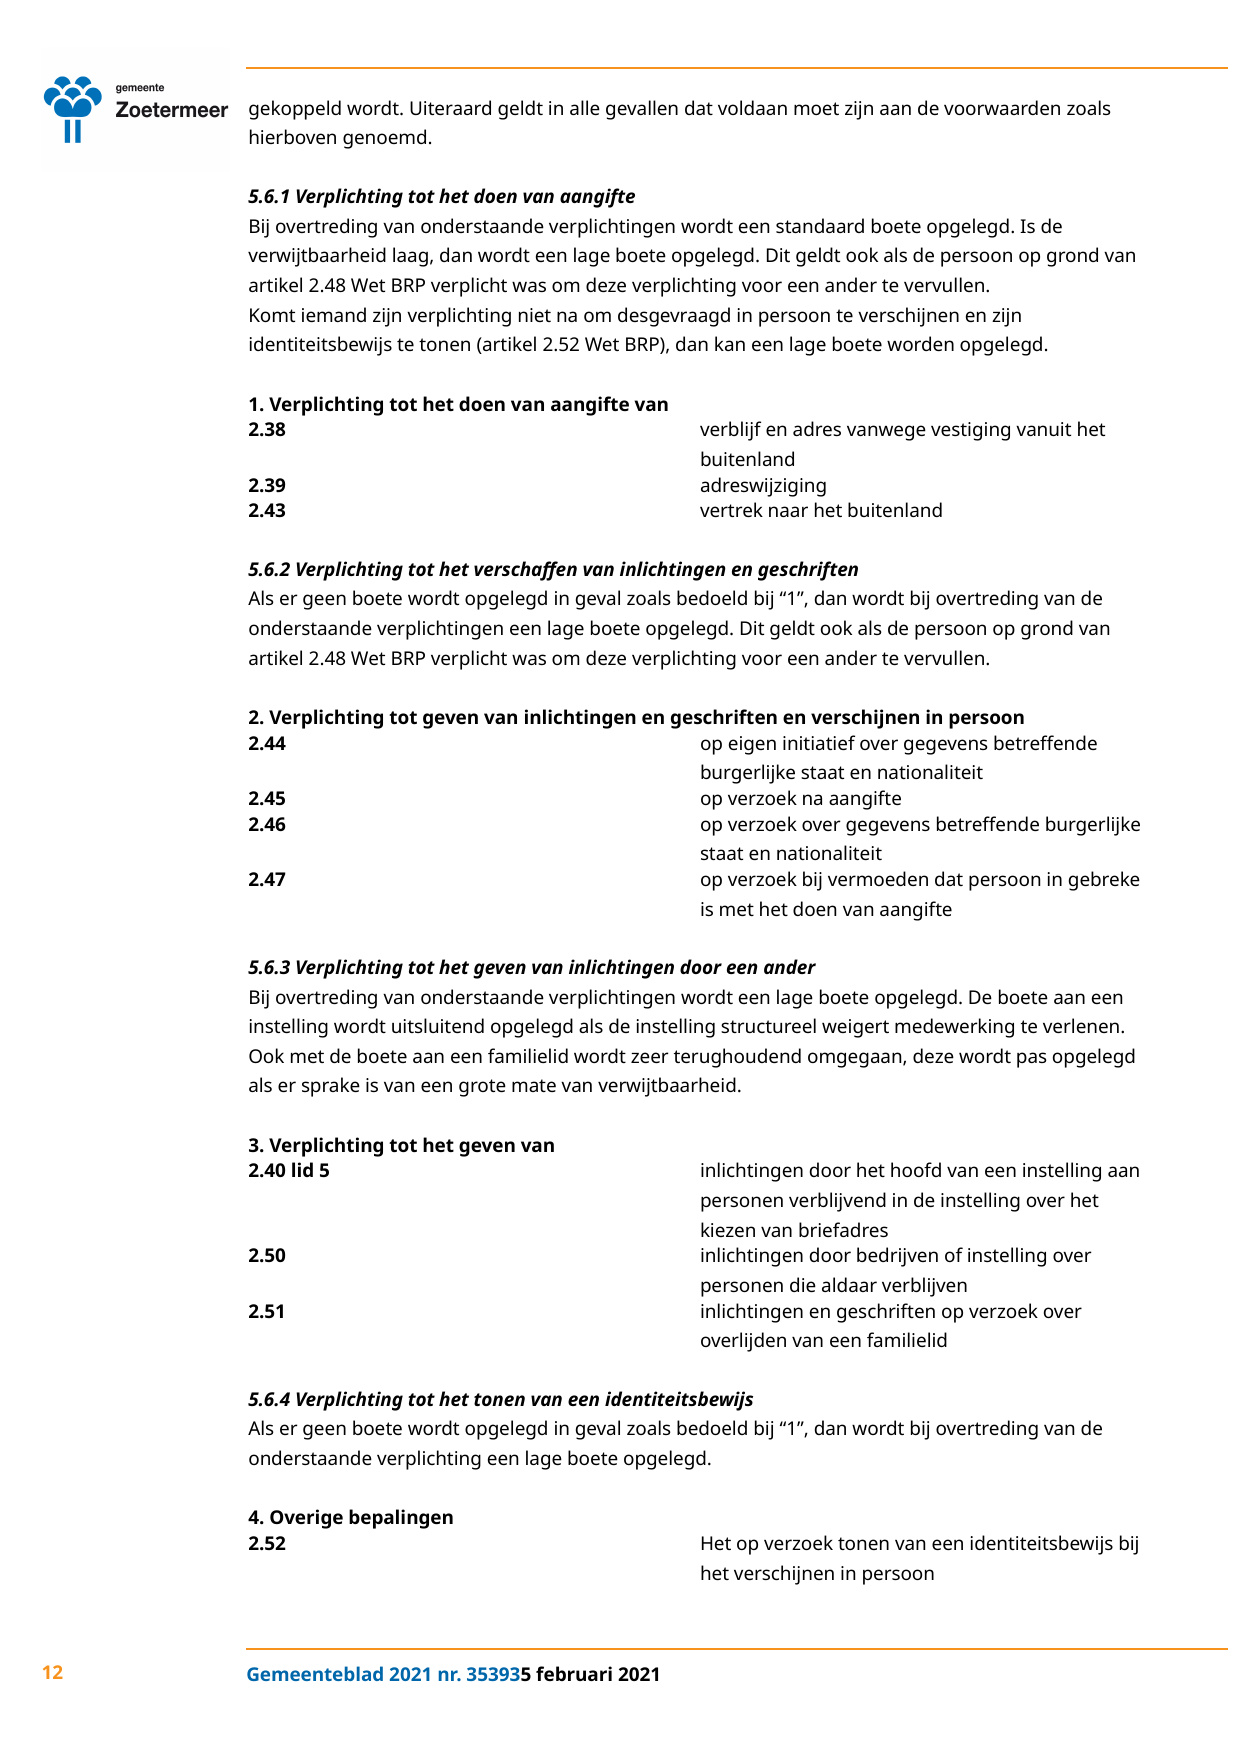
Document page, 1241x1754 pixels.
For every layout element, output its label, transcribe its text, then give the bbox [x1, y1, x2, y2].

text 5.6.4 Verplichting tot het tonen van een identiteitsbewijs [248, 1386, 1152, 1412]
table_cell inlichtingen door bedrijven of instelling over personen die aldaar verblijven [700, 1243, 1152, 1298]
text Als er geen boete wordt opgelegd in geval zoals bedoeld bij “1”, dan wordt bij overtreding van de onderstaande verplichting een lage boete opgelegd. [248, 1416, 1152, 1471]
table_cell op verzoek over gegevens betreffende burgerlijke staat en nationaliteit [700, 811, 1152, 866]
picture [41, 47, 231, 172]
table_cell 2.38 [248, 416, 700, 472]
table_cell 2.46 [248, 811, 700, 866]
table_header 2. Verplichting tot geven van inlichtingen en geschriften en verschijnen in persoon [248, 704, 1152, 730]
table_cell 2.43 [248, 498, 700, 523]
table_cell inlichtingen door het hoofd van een instelling aan personen verblijvend in de instelling over het kiezen van briefadres [700, 1158, 1152, 1242]
table_cell vertrek naar het buitenland [700, 498, 1152, 523]
text 5.6.1 Verplichting tot het doen van aangifte [248, 183, 1152, 209]
table_cell 2.45 [248, 785, 700, 811]
table_cell op verzoek na aangifte [700, 785, 1152, 811]
table_cell Het op verzoek tonen van een identiteitsbewijs bij het verschijnen in persoon [700, 1530, 1152, 1585]
table_cell inlichtingen en geschriften op verzoek over overlijden van een familielid [700, 1298, 1152, 1353]
table_cell op verzoek bij vermoeden dat persoon in gebreke is met het doen van aangifte [700, 866, 1152, 921]
table_cell adreswijziging [700, 472, 1152, 497]
text 5.6.2 Verplichting tot het verschaffen van inlichtingen en geschriften [248, 556, 1152, 582]
table_header 3. Verplichting tot het geven van [248, 1132, 1152, 1158]
table_cell op eigen initiatief over gegevens betreffende burgerlijke staat en nationaliteit [700, 730, 1152, 785]
text 5.6.3 Verplichting tot het geven van inlichtingen door een ander [248, 954, 1152, 980]
table_cell 2.51 [248, 1298, 700, 1353]
text Komt iemand zijn verplichting niet na om desgevraagd in persoon te verschijnen en zijn identiteitsbewijs te tonen (artikel 2.52 Wet BRP), dan kan een lage boete worden opgelegd. [248, 302, 1152, 357]
table_header 4. Overige bepalingen [248, 1504, 1152, 1530]
table_cell 2.39 [248, 472, 700, 497]
table_cell 2.52 [248, 1530, 700, 1585]
text Bij overtreding van onderstaande verplichtingen wordt een lage boete opgelegd. De boete aan een instelling wordt uitsluitend opgelegd als de instelling structureel weigert medewerking te verlenen. Ook met de boete aan een familielid wordt zeer terughoudend omgegaan, deze wordt pas opgelegd als er sprake is van een grote mate van verwijtbaarheid. [248, 984, 1152, 1098]
text gekoppeld wordt. Uiteraard geldt in alle gevallen dat voldaan moet zijn aan de voorwaarden zoals hierboven genoemd. [248, 95, 1152, 150]
table_header 1. Verplichting tot het doen van aangifte van [248, 391, 1152, 416]
text Als er geen boete wordt opgelegd in geval zoals bedoeld bij “1”, dan wordt bij overtreding van de onderstaande verplichtingen een lage boete opgelegd. Dit geldt ook als de persoon op grond van artikel 2.48 Wet BRP verplicht was om deze verplichting voor een ander te vervullen. [248, 586, 1152, 671]
table_cell 2.50 [248, 1243, 700, 1298]
text Bij overtreding van onderstaande verplichtingen wordt een standaard boete opgelegd. Is de verwijtbaarheid laag, dan wordt een lage boete opgelegd. Dit geldt ook als de persoon op grond van artikel 2.48 Wet BRP verplicht was om deze verplichting voor een ander te vervullen. [248, 213, 1152, 298]
table_cell 2.44 [248, 730, 700, 785]
table_cell 2.47 [248, 866, 700, 921]
table_cell 2.40 lid 5 [248, 1158, 700, 1242]
table_cell verblijf en adres vanwege vestiging vanuit het buitenland [700, 416, 1152, 472]
